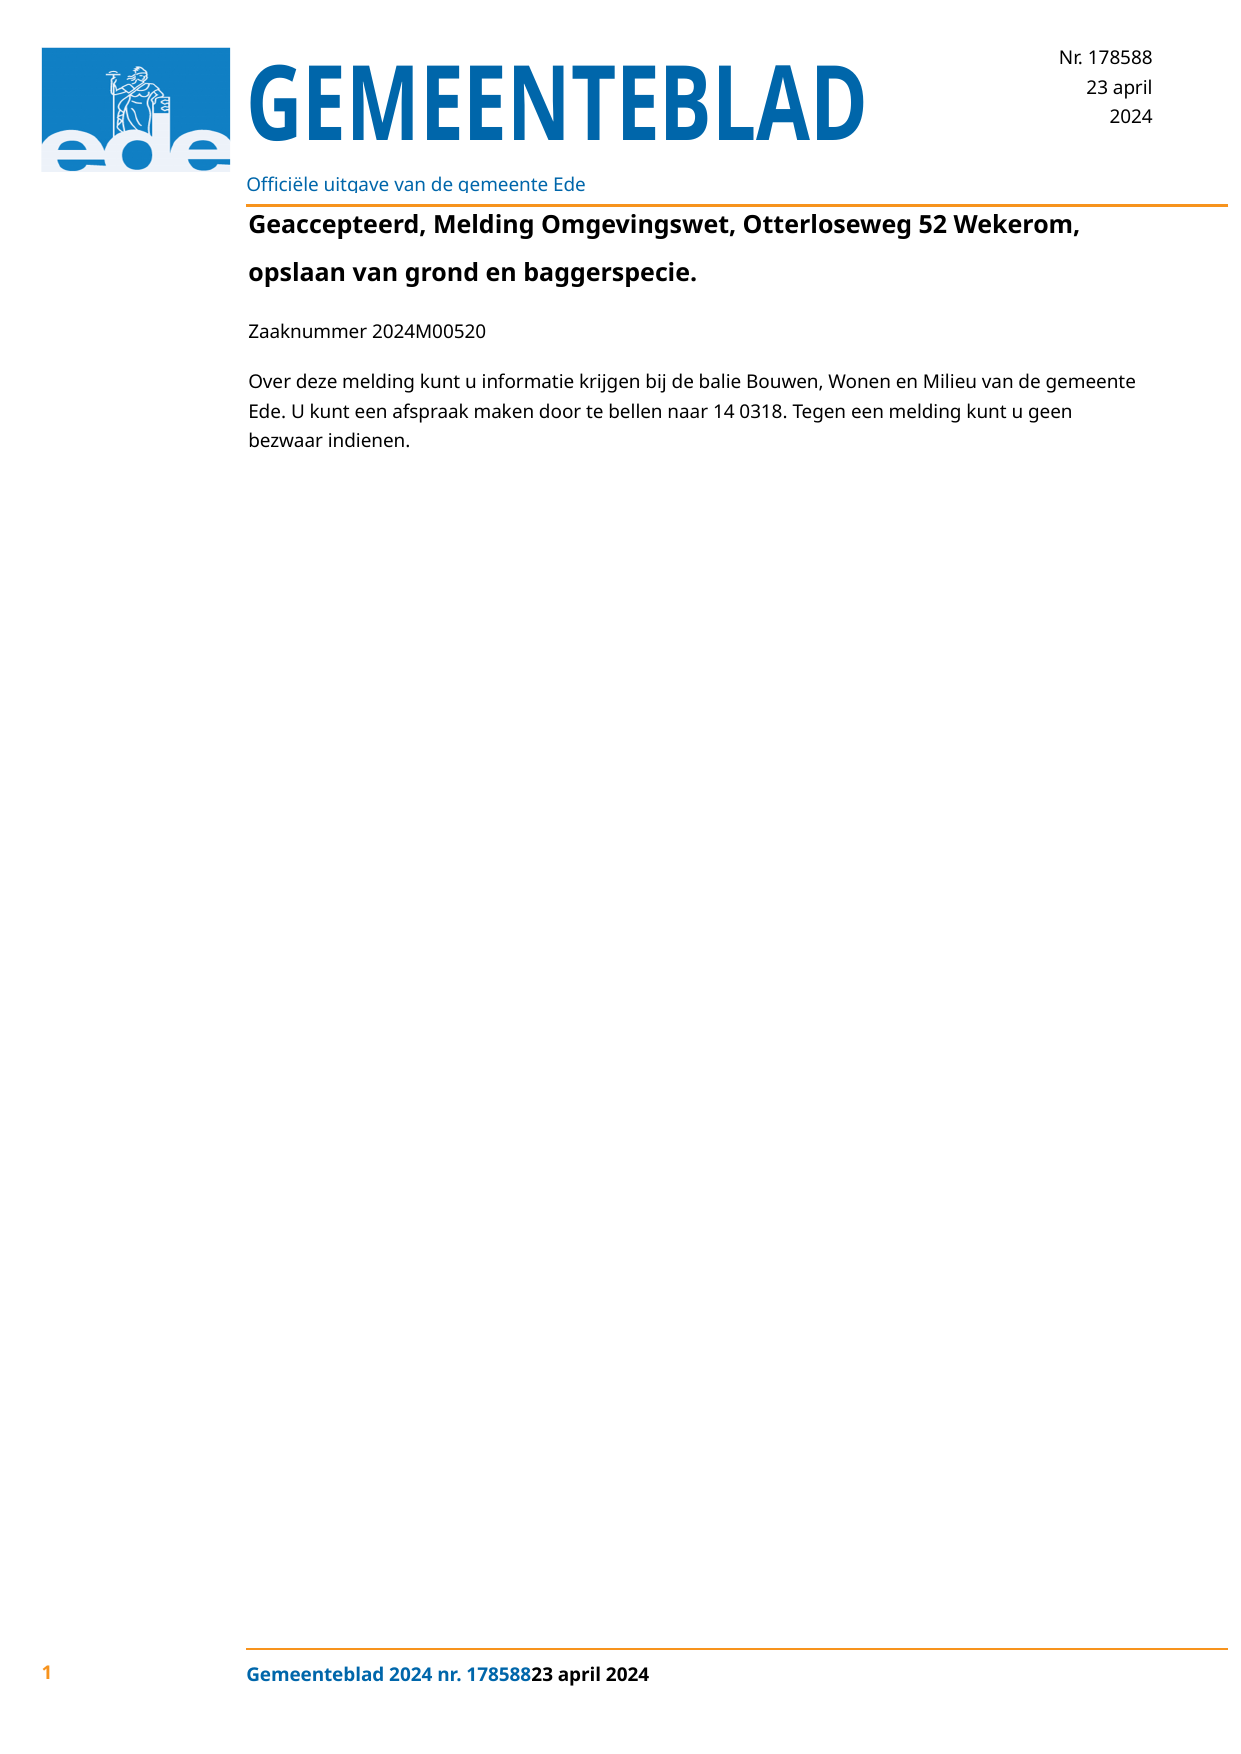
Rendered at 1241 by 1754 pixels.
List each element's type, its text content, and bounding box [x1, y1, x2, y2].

text Zaaknummer 2024M00520 [248, 318, 1152, 344]
text Geaccepteerd, Melding Omgevingswet, Otterloseweg 52 Wekerom, opslaan van grond en baggerspecie. [248, 207, 1152, 288]
text Over deze melding kunt u informatie krijgen bij de balie Bouwen, Wonen en Milieu van de gemeente Ede. U kunt een afspraak maken door te bellen naar 14 0318. Tegen een melding kunt u geen bezwaar indienen. [248, 368, 1152, 453]
picture [41, 47, 231, 172]
